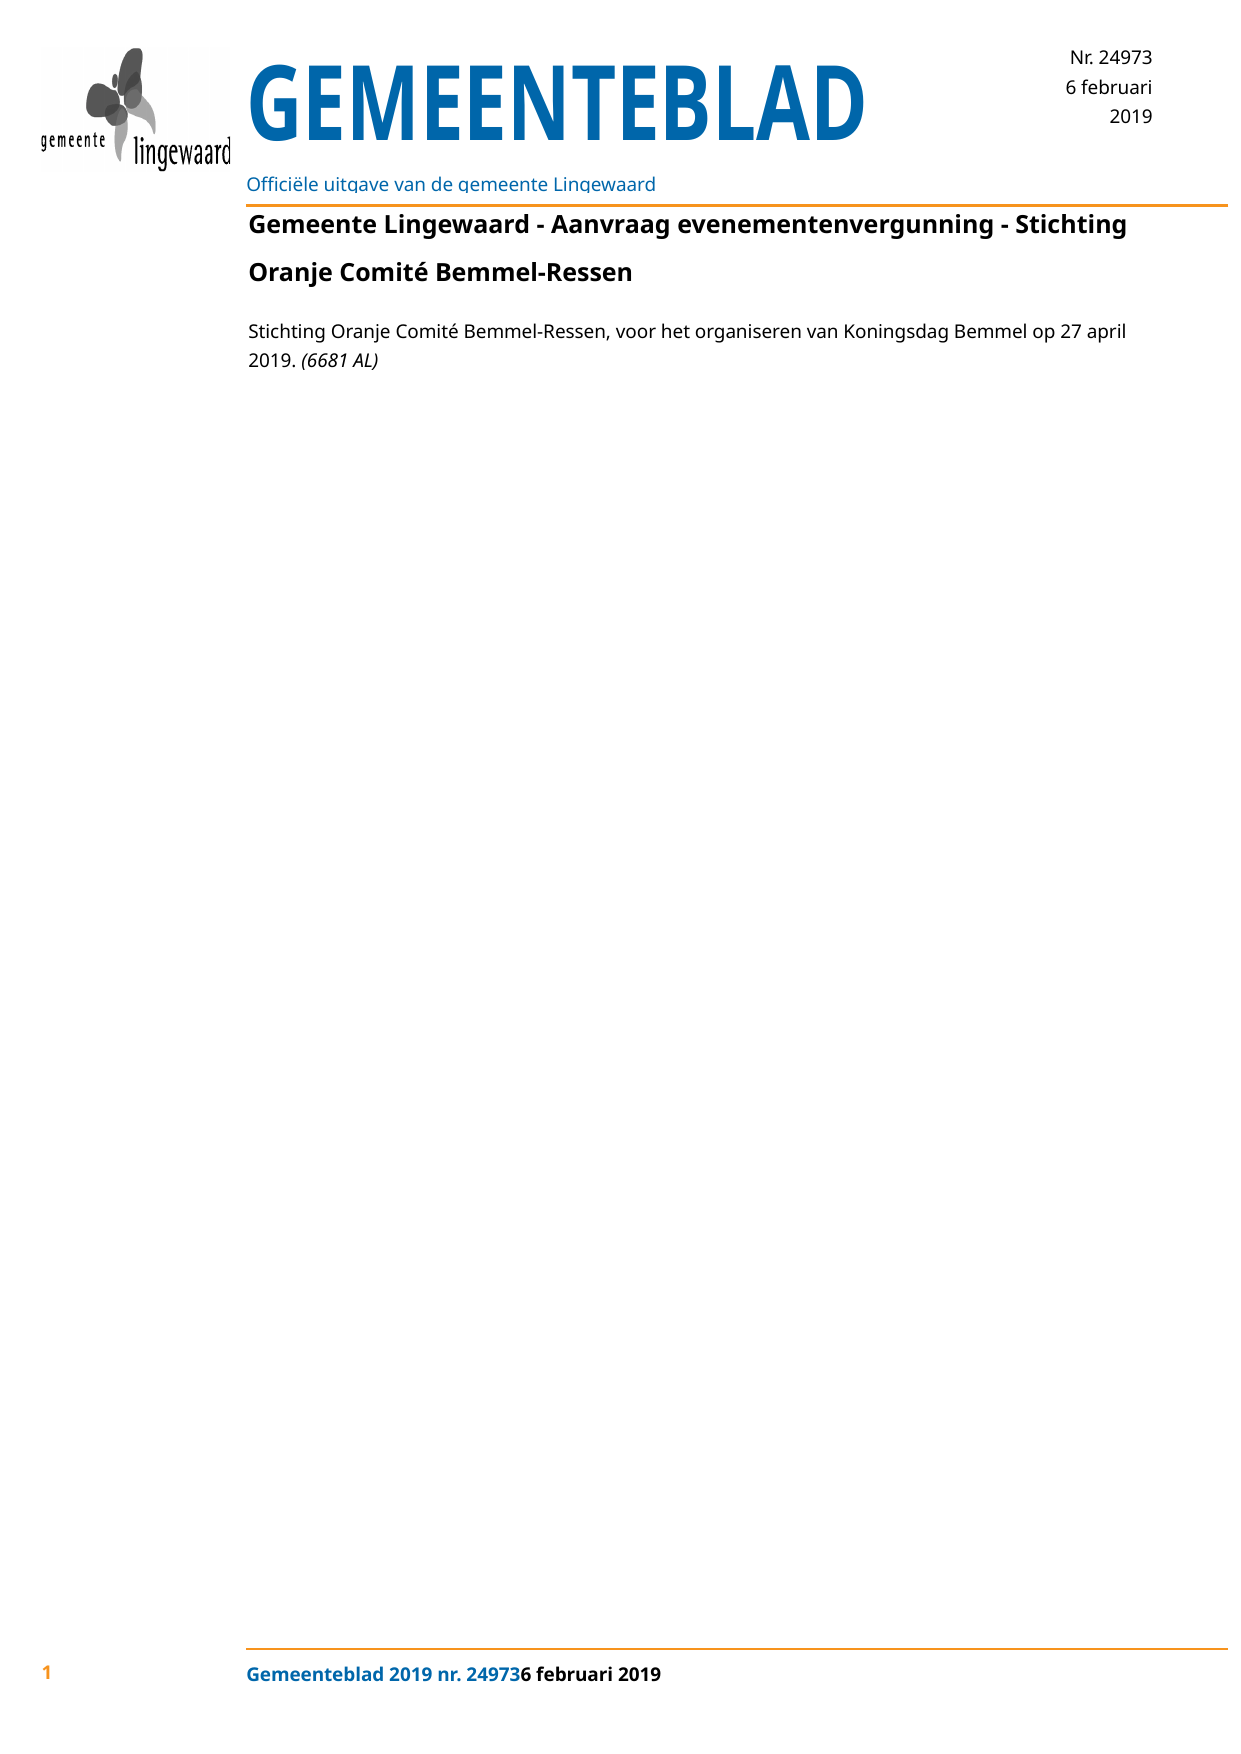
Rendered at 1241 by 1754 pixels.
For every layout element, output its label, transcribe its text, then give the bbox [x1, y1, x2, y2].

text Stichting Oranje Comité Bemmel-Ressen, voor het organiseren van Koningsdag Bemmel op 27 april 2019. (6681 AL) [248, 318, 1152, 373]
text Gemeente Lingewaard - Aanvraag evenementenvergunning - Stichting Oranje Comité Bemmel-Ressen [248, 207, 1152, 288]
picture [41, 47, 231, 172]
